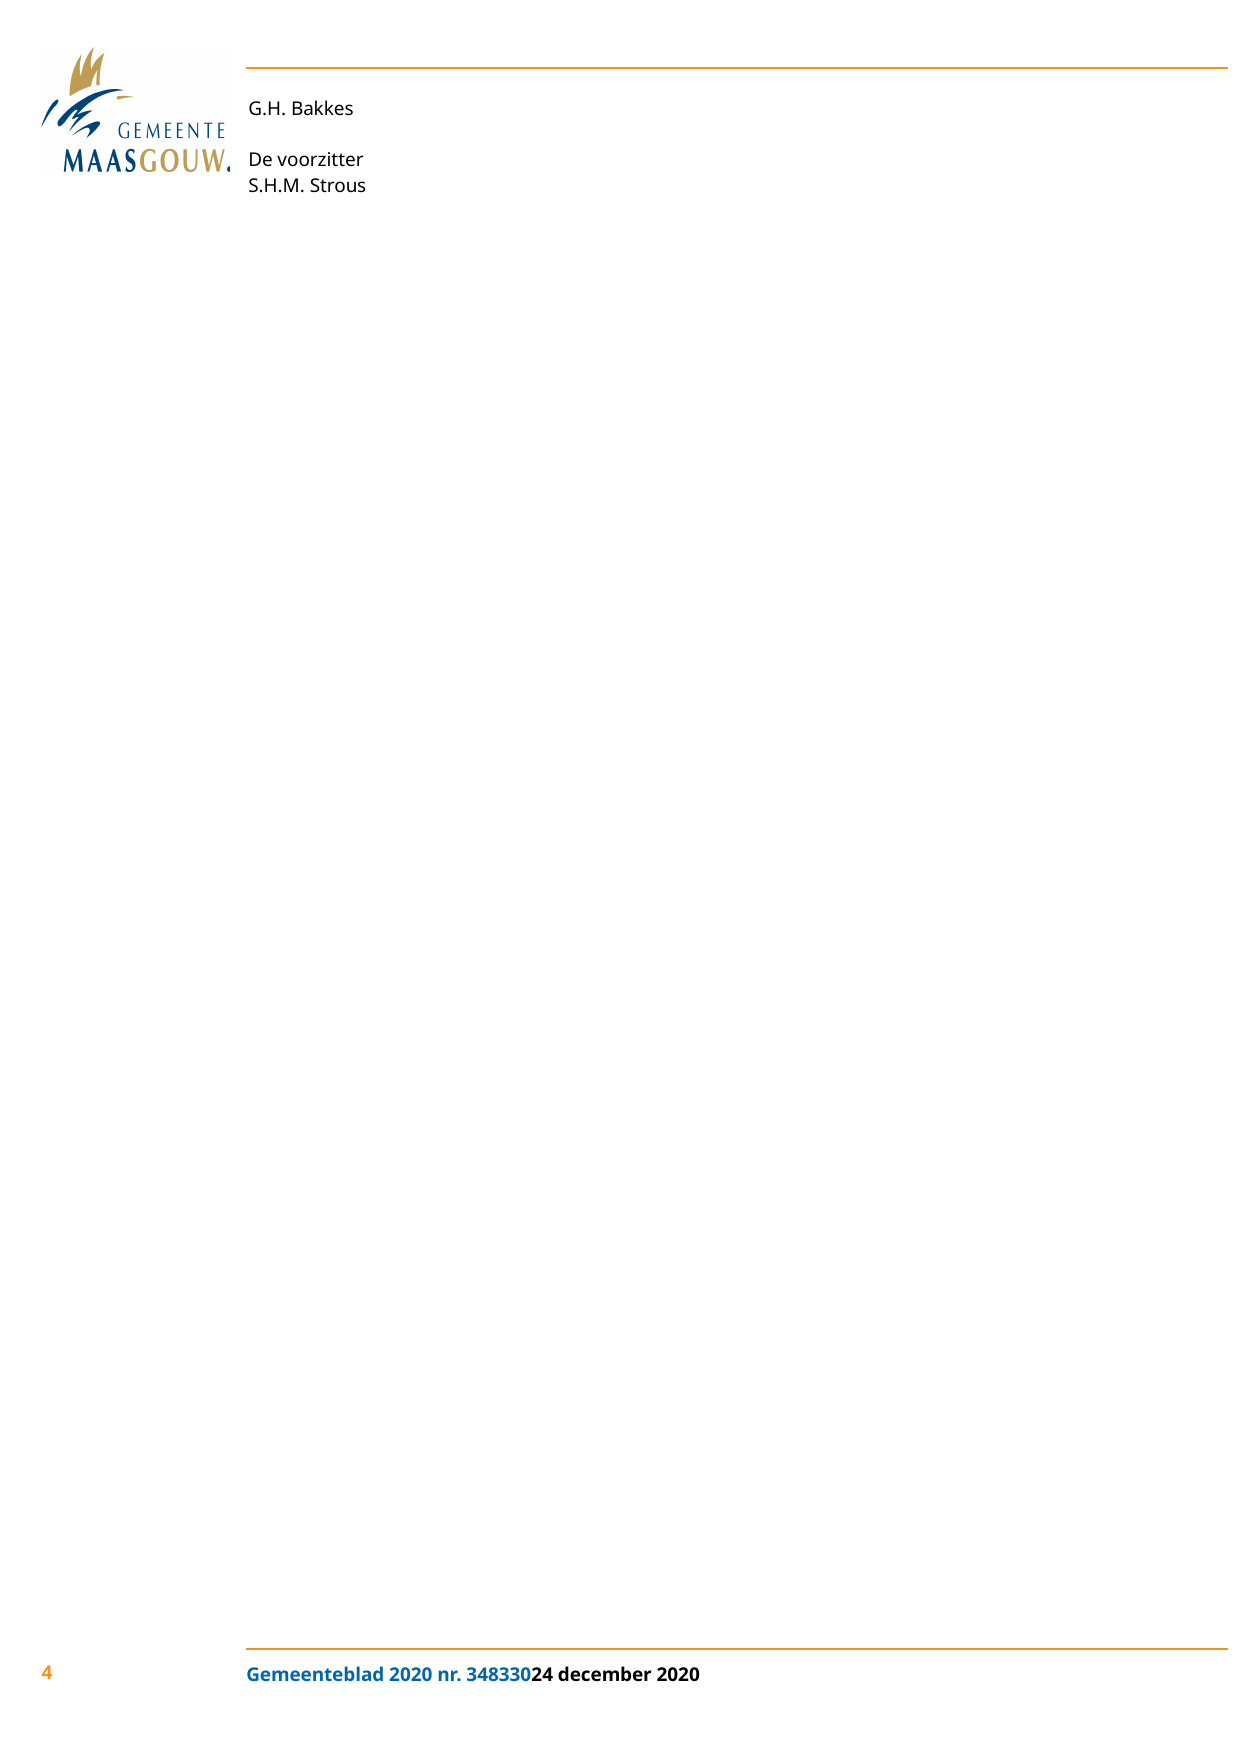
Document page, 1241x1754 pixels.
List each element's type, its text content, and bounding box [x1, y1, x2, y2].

text G.H. Bakkes [248, 95, 1152, 121]
text S.H.M. Strous [248, 172, 1152, 198]
text De voorzitter [248, 146, 1152, 172]
picture [41, 47, 231, 172]
